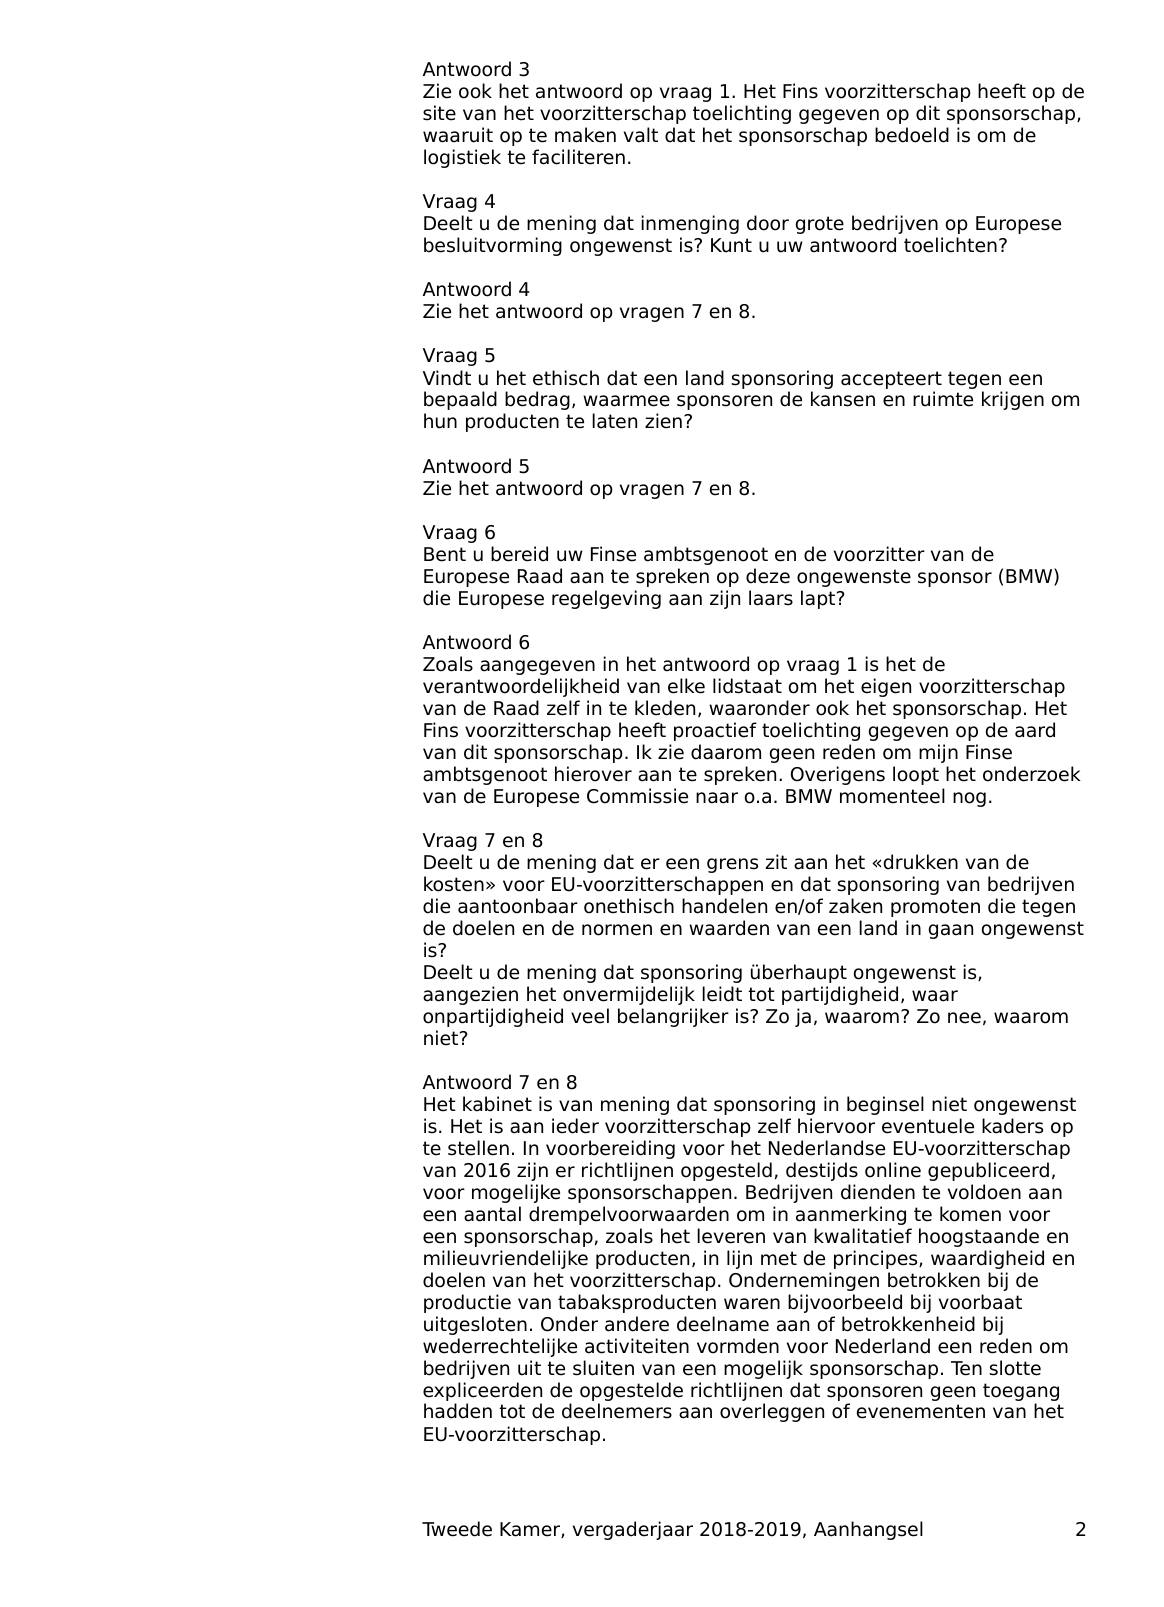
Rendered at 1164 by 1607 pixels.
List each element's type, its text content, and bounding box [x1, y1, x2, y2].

text Vraag 4 [422, 191, 1087, 213]
text Antwoord 7 en 8 [422, 1072, 1087, 1094]
text Deelt u de mening dat sponsoring überhaupt ongewenst is, aangezien het onvermijdelijk leidt tot partijdigheid, waar onpartijdigheid veel belangrijker is? Zo ja, waarom? Zo nee, waarom niet? [422, 962, 1087, 1049]
text Vraag 5 [422, 345, 1087, 367]
text Zoals aangegeven in het antwoord op vraag 1 is het de verantwoordelijkheid van elke lidstaat om het eigen voorzitterschap van de Raad zelf in te kleden, waaronder ook het sponsorschap. Het Fins voorzitterschap heeft proactief toelichting gegeven op de aard van dit sponsorschap. Ik zie daarom geen reden om mijn Finse ambtsgenoot hierover aan te spreken. Overigens loopt het onderzoek van de Europese Commissie naar o.a. BMW momenteel nog. [422, 654, 1087, 808]
text Deelt u de mening dat inmenging door grote bedrijven op Europese besluitvorming ongewenst is? Kunt u uw antwoord toelichten? [422, 213, 1087, 257]
text Zie het antwoord op vragen 7 en 8. [422, 301, 1087, 323]
text Antwoord 3 [422, 59, 1087, 81]
text Bent u bereid uw Finse ambtsgenoot en de voorzitter van de Europese Raad aan te spreken op deze ongewenste sponsor (BMW) die Europese regelgeving aan zijn laars lapt? [422, 544, 1087, 609]
text Zie ook het antwoord op vraag 1. Het Fins voorzitterschap heeft op de site van het voorzitterschap toelichting gegeven op dit sponsorschap, waaruit op te maken valt dat het sponsorschap bedoeld is om de logistiek te faciliteren. [422, 81, 1087, 169]
text Vraag 6 [422, 522, 1087, 544]
text Het kabinet is van mening dat sponsoring in beginsel niet ongewenst is. Het is aan ieder voorzitterschap zelf hiervoor eventuele kaders op te stellen. In voorbereiding voor het Nederlandse EU-voorzitterschap van 2016 zijn er richtlijnen opgesteld, destijds online gepubliceerd, voor mogelijke sponsorschappen. Bedrijven dienden te voldoen aan een aantal drempelvoorwaarden om in aanmerking te komen voor een sponsorschap, zoals het leveren van kwalitatief hoogstaande en milieuvriendelijke producten, in lijn met de principes, waardigheid en doelen van het voorzitterschap. Ondernemingen betrokken bij de productie van tabaksproducten waren bijvoorbeeld bij voorbaat uitgesloten. Onder andere deelname aan of betrokkenheid bij wederrechtelijke activiteiten vormden voor Nederland een reden om bedrijven uit te sluiten van een mogelijk sponsorschap. Ten slotte expliceerden de opgestelde richtlijnen dat sponsoren geen toegang hadden tot de deelnemers aan overleggen of evenementen van het EU-voorzitterschap. [422, 1094, 1087, 1445]
text Antwoord 4 [422, 279, 1087, 301]
text Antwoord 5 [422, 456, 1087, 477]
text Deelt u de mening dat er een grens zit aan het «drukken van de kosten» voor EU-voorzitterschappen en dat sponsoring van bedrijven die aantoonbaar onethisch handelen en/of zaken promoten die tegen de doelen en de normen en waarden van een land in gaan ongewenst is? [422, 852, 1087, 962]
text Zie het antwoord op vragen 7 en 8. [422, 477, 1087, 499]
text Vindt u het ethisch dat een land sponsoring accepteert tegen een bepaald bedrag, waarmee sponsoren de kansen en ruimte krijgen om hun producten te laten zien? [422, 367, 1087, 433]
text Antwoord 6 [422, 632, 1087, 654]
text Vraag 7 en 8 [422, 830, 1087, 852]
